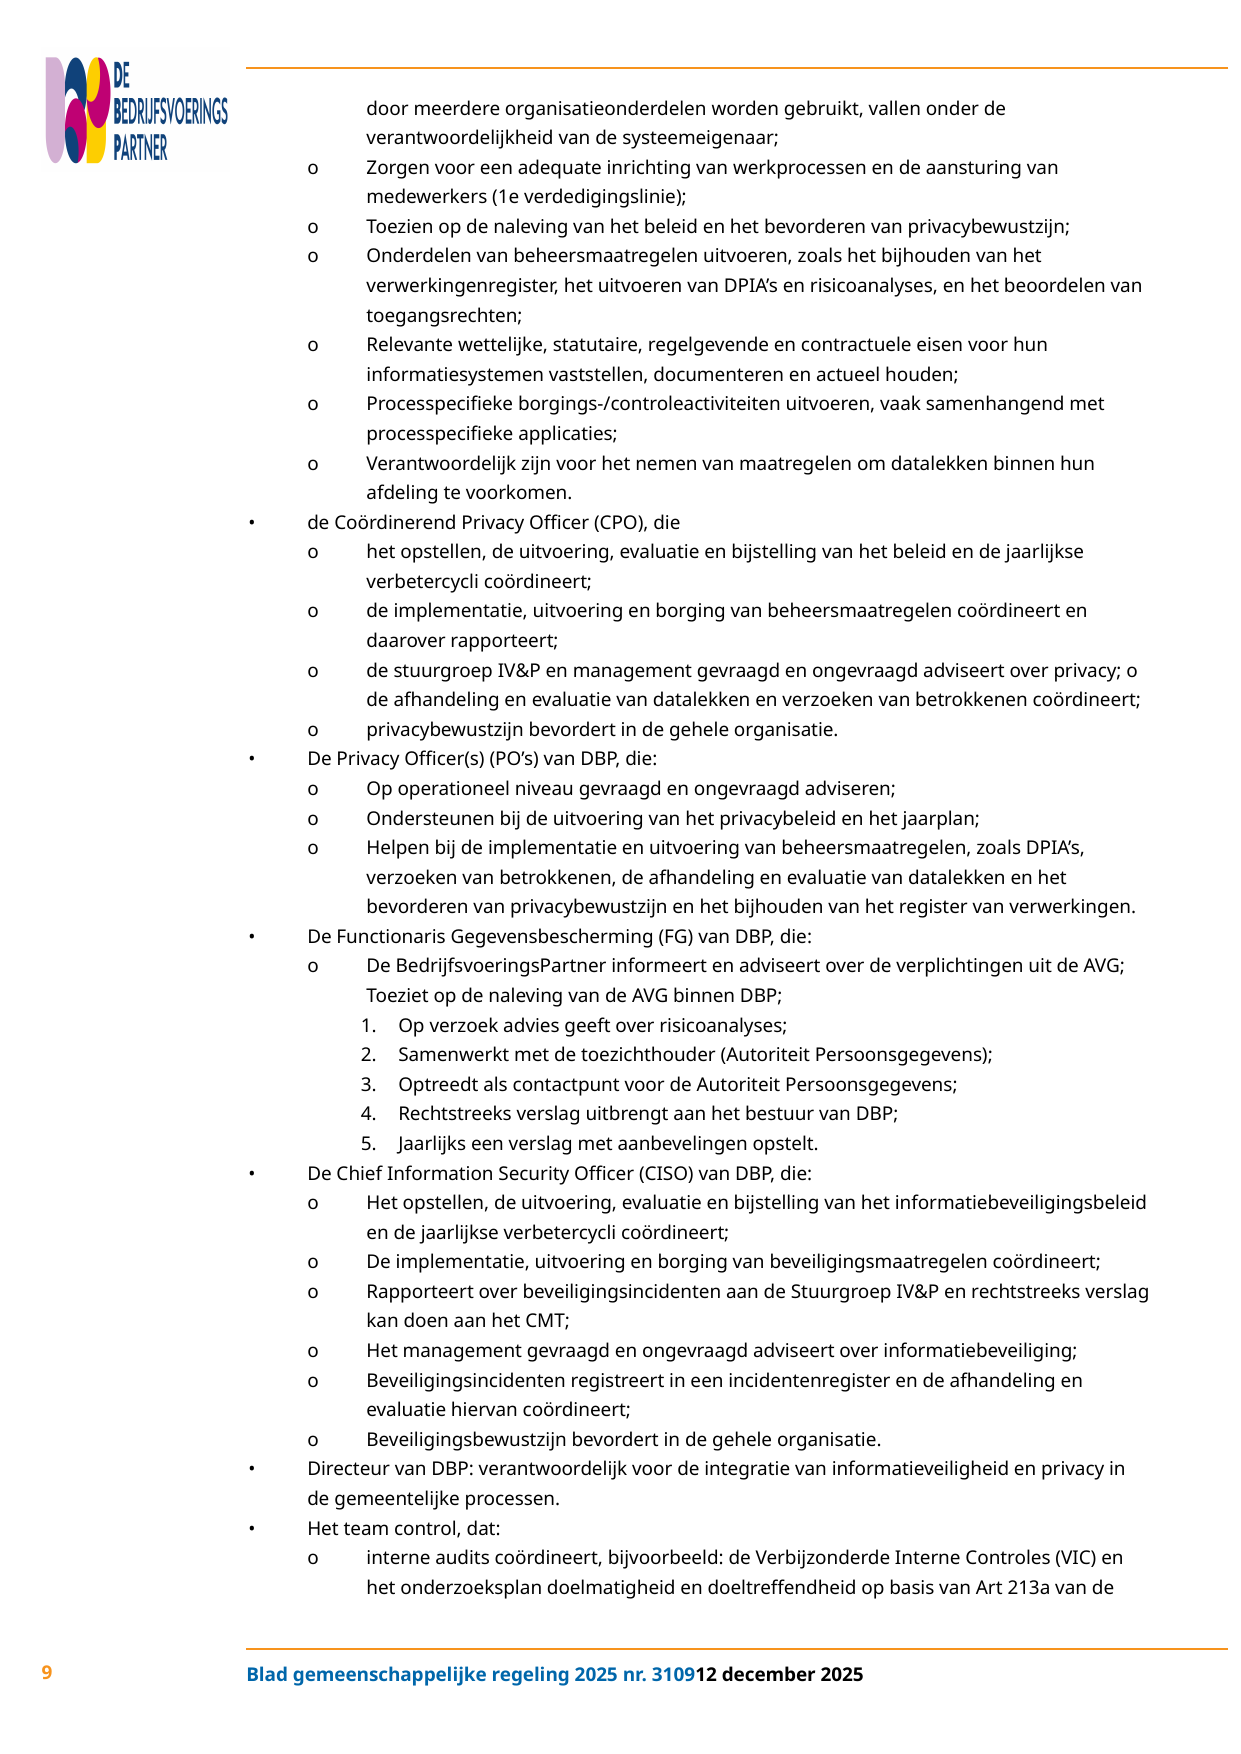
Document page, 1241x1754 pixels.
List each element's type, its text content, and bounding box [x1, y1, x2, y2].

list Toezien op de naleving van het beleid en het bevorderen van privacybewustzijn; [307, 213, 1152, 239]
list Het team control, dat: [248, 1515, 1152, 1541]
list Directeur van DBP: verantwoordelijk voor de integratie van informatieveiligheid en privacy in de gemeentelijke processen. [248, 1456, 1152, 1511]
list Samenwerkt met de toezichthouder (Autoriteit Persoonsgegevens); [361, 1041, 1152, 1067]
list Op verzoek advies geeft over risicoanalyses; [361, 1012, 1152, 1038]
list de implementatie, uitvoering en borging van beheersmaatregelen coördineert en daarover rapporteert; [307, 598, 1152, 653]
list Beveiligingsincidenten registreert in een incidentenregister en de afhandeling en evaluatie hiervan coördineert; [307, 1367, 1152, 1422]
list interne audits coördineert, bijvoorbeeld: de Verbijzonderde Interne Controles (VIC) en het onderzoeksplan doelmatigheid en doeltreffendheid op basis van Art 213a van de [307, 1544, 1152, 1600]
list De BedrijfsvoeringsPartner informeert en adviseert over de verplichtingen uit de AVG; [307, 953, 1152, 978]
list Jaarlijks een verslag met aanbevelingen opstelt. [361, 1130, 1152, 1156]
list De implementatie, uitvoering en borging van beveiligingsmaatregelen coördineert; [307, 1248, 1152, 1274]
list Toeziet op de naleving van de AVG binnen DBP; [307, 982, 1152, 1008]
list De Privacy Officer(s) (PO’s) van DBP, die: [248, 746, 1152, 771]
list Rechtstreeks verslag uitbrengt aan het bestuur van DBP; [361, 1101, 1152, 1126]
list Rapporteert over beveiligingsincidenten aan de Stuurgroep IV&P en rechtstreeks verslag kan doen aan het CMT; [307, 1278, 1152, 1333]
list door meerdere organisatieonderdelen worden gebruikt, vallen onder de verantwoordelijkheid van de systeemeigenaar; [307, 95, 1152, 150]
list Processpecifieke borgings-/controleactiviteiten uitvoeren, vaak samenhangend met processpecifieke applicaties; [307, 391, 1152, 446]
list privacybewustzijn bevordert in de gehele organisatie. [307, 716, 1152, 742]
list Zorgen voor een adequate inrichting van werkprocessen en de aansturing van medewerkers (1e verdedigingslinie); [307, 154, 1152, 209]
list de stuurgroep IV&P en management gevraagd en ongevraagd adviseert over privacy; o de afhandeling en evaluatie van datalekken en verzoeken van betrokkenen coördineert; [307, 657, 1152, 712]
list Beveiligingsbewustzijn bevordert in de gehele organisatie. [307, 1426, 1152, 1452]
list De Chief Information Security Officer (CISO) van DBP, die: [248, 1160, 1152, 1186]
list Verantwoordelijk zijn voor het nemen van maatregelen om datalekken binnen hun afdeling te voorkomen. [307, 450, 1152, 505]
list De Functionaris Gegevensbescherming (FG) van DBP, die: [248, 923, 1152, 949]
list de Coördinerend Privacy Officer (CPO), die [248, 509, 1152, 535]
list Het opstellen, de uitvoering, evaluatie en bijstelling van het informatiebeveiligingsbeleid en de jaarlijkse verbetercycli coördineert; [307, 1189, 1152, 1245]
list Relevante wettelijke, statutaire, regelgevende en contractuele eisen voor hun informatiesystemen vaststellen, documenteren en actueel houden; [307, 331, 1152, 387]
list Optreedt als contactpunt voor de Autoriteit Persoonsgegevens; [361, 1071, 1152, 1097]
list Op operationeel niveau gevraagd en ongevraagd adviseren; [307, 775, 1152, 801]
list Onderdelen van beheersmaatregelen uitvoeren, zoals het bijhouden van het verwerkingenregister, het uitvoeren van DPIA’s en risicoanalyses, en het beoordelen van toegangsrechten; [307, 243, 1152, 328]
list Het management gevraagd en ongevraagd adviseert over informatiebeveiliging; [307, 1337, 1152, 1363]
list het opstellen, de uitvoering, evaluatie en bijstelling van het beleid en de jaarlijkse verbetercycli coördineert; [307, 538, 1152, 594]
list Ondersteunen bij de uitvoering van het privacybeleid en het jaarplan; [307, 805, 1152, 831]
picture [41, 47, 231, 172]
list Helpen bij de implementatie en uitvoering van beheersmaatregelen, zoals DPIA’s, verzoeken van betrokkenen, de afhandeling en evaluatie van datalekken en het bevorderen van privacybewustzijn en het bijhouden van het register van verwerkingen. [307, 834, 1152, 919]
